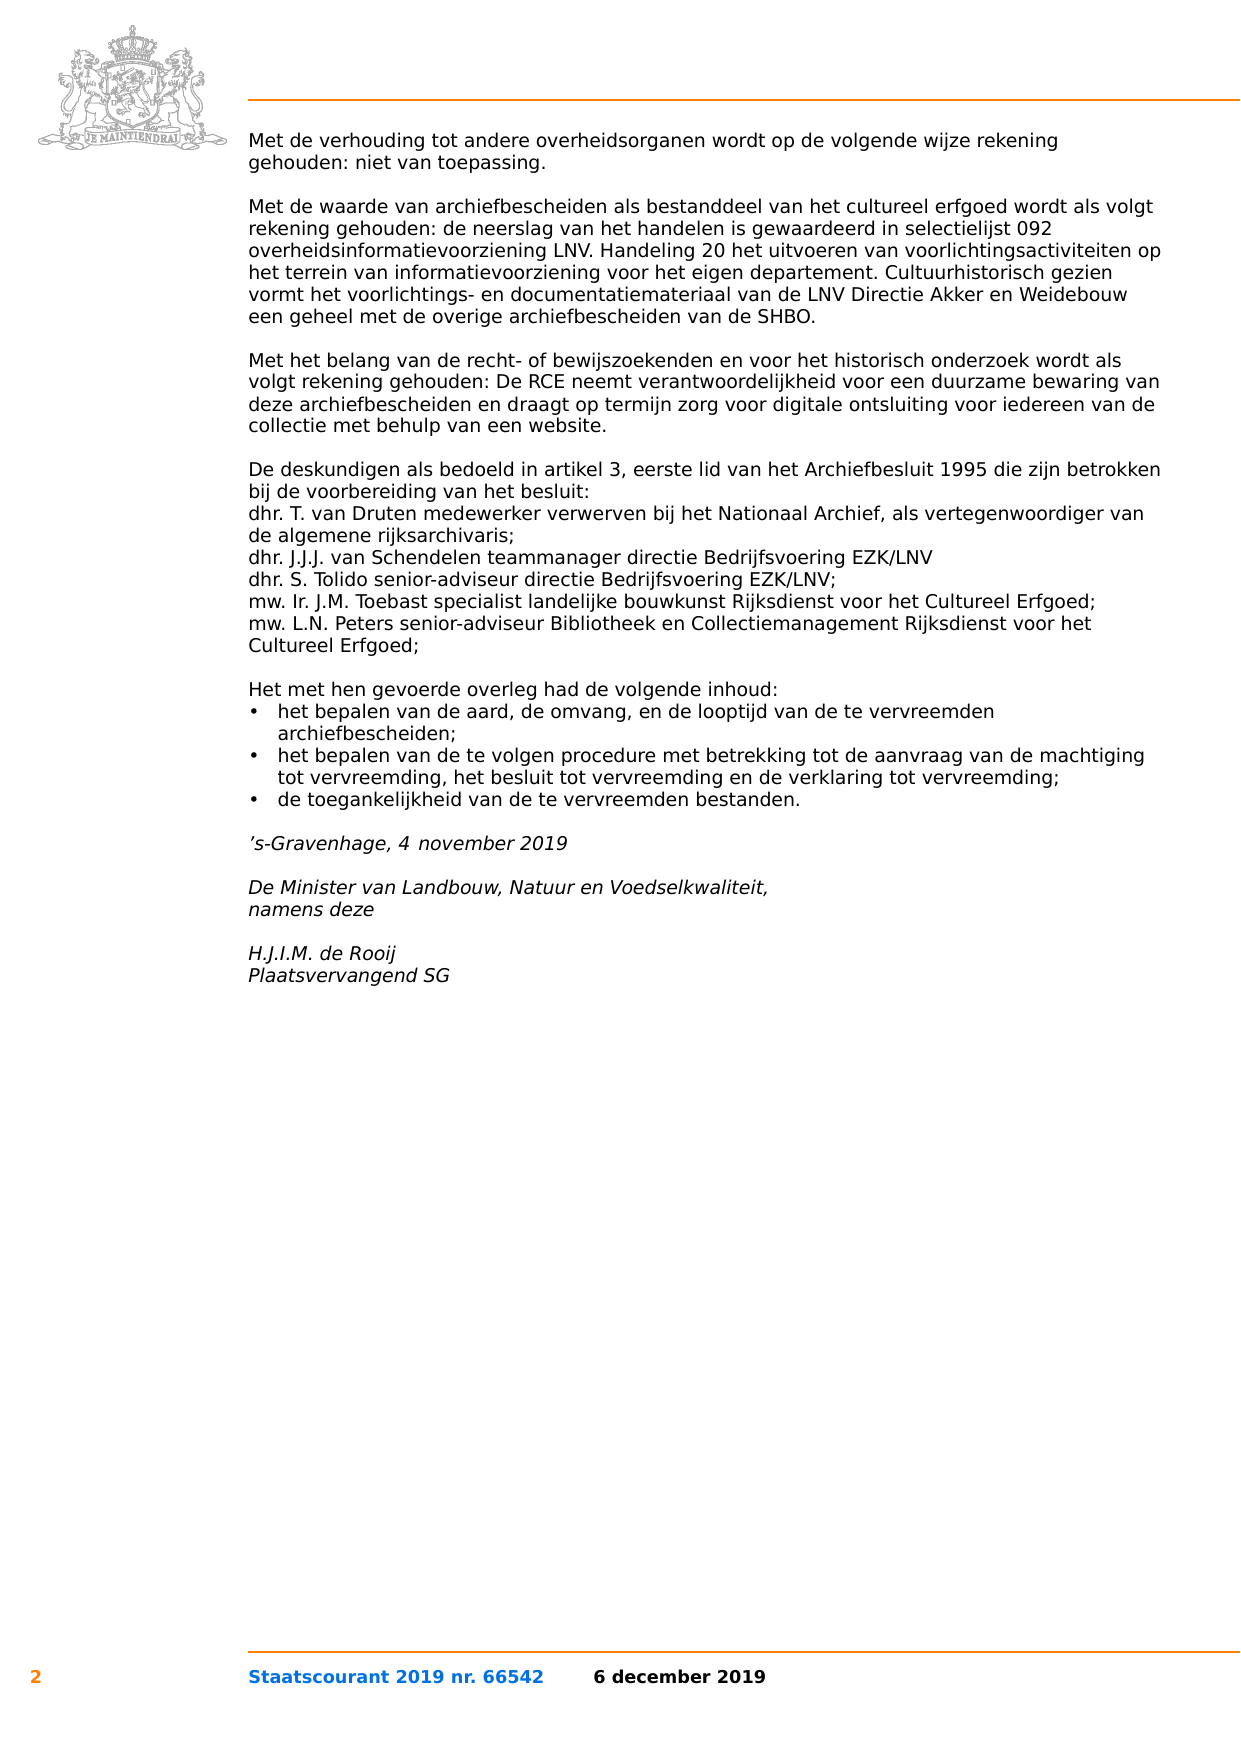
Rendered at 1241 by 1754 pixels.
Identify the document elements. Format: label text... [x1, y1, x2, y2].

text dhr. J.J.J. van Schendelen teammanager directie Bedrijfsvoering EZK/LNV [248, 547, 1163, 569]
picture [38, 25, 227, 150]
text • het bepalen van de te volgen procedure met betrekking tot de aanvraag van de machtiging tot vervreemding, het besluit tot vervreemding en de verklaring tot vervreemding; [248, 745, 1163, 789]
text Met het belang van de recht- of bewijszoekenden en voor het historisch onderzoek wordt als volgt rekening gehouden: De RCE neemt verantwoordelijkheid voor een duurzame bewaring van deze archiefbescheiden en draagt op termijn zorg voor digitale ontsluiting voor iedereen van de collectie met behulp van een website. [248, 349, 1163, 437]
text De deskundigen als bedoeld in artikel 3, eerste lid van het Archiefbesluit 1995 die zijn betrokken bij de voorbereiding van het besluit: [248, 459, 1163, 503]
text Met de waarde van archiefbescheiden als bestanddeel van het cultureel erfgoed wordt als volgt rekening gehouden: de neerslag van het handelen is gewaardeerd in selectielijst 092 overheidsinformatievoorziening LNV. Handeling 20 het uitvoeren van voorlichtingsactiviteiten op het terrein van informatievoorziening voor het eigen departement. Cultuurhistorisch gezien vormt het voorlichtings- en documentatiemateriaal van de LNV Directie Akker en Weidebouw een geheel met de overige archiefbescheiden van de SHBO. [248, 196, 1163, 328]
text ’s-Gravenhage, 4 november 2019 [248, 833, 1163, 855]
text De Minister van Landbouw, Natuur en Voedselkwaliteit, namens deze H.J.I.M. de Rooij Plaatsvervangend SG [248, 877, 1163, 986]
text mw. L.N. Peters senior-adviseur Bibliotheek en Collectiemanagement Rijksdienst voor het Cultureel Erfgoed; [248, 613, 1163, 657]
text dhr. T. van Druten medewerker verwerven bij het Nationaal Archief, als vertegenwoordiger van de algemene rijksarchivaris; [248, 503, 1163, 547]
text • het bepalen van de aard, de omvang, en de looptijd van de te vervreemden archiefbescheiden; [248, 701, 1163, 745]
text dhr. S. Tolido senior-adviseur directie Bedrijfsvoering EZK/LNV; [248, 569, 1163, 591]
text Het met hen gevoerde overleg had de volgende inhoud: [248, 679, 1163, 701]
text mw. Ir. J.M. Toebast specialist landelijke bouwkunst Rijksdienst voor het Cultureel Erfgoed; [248, 591, 1163, 613]
text Met de verhouding tot andere overheidsorganen wordt op de volgende wijze rekening gehouden: niet van toepassing. [248, 130, 1163, 174]
text • de toegankelijkheid van de te vervreemden bestanden. [248, 789, 1163, 811]
